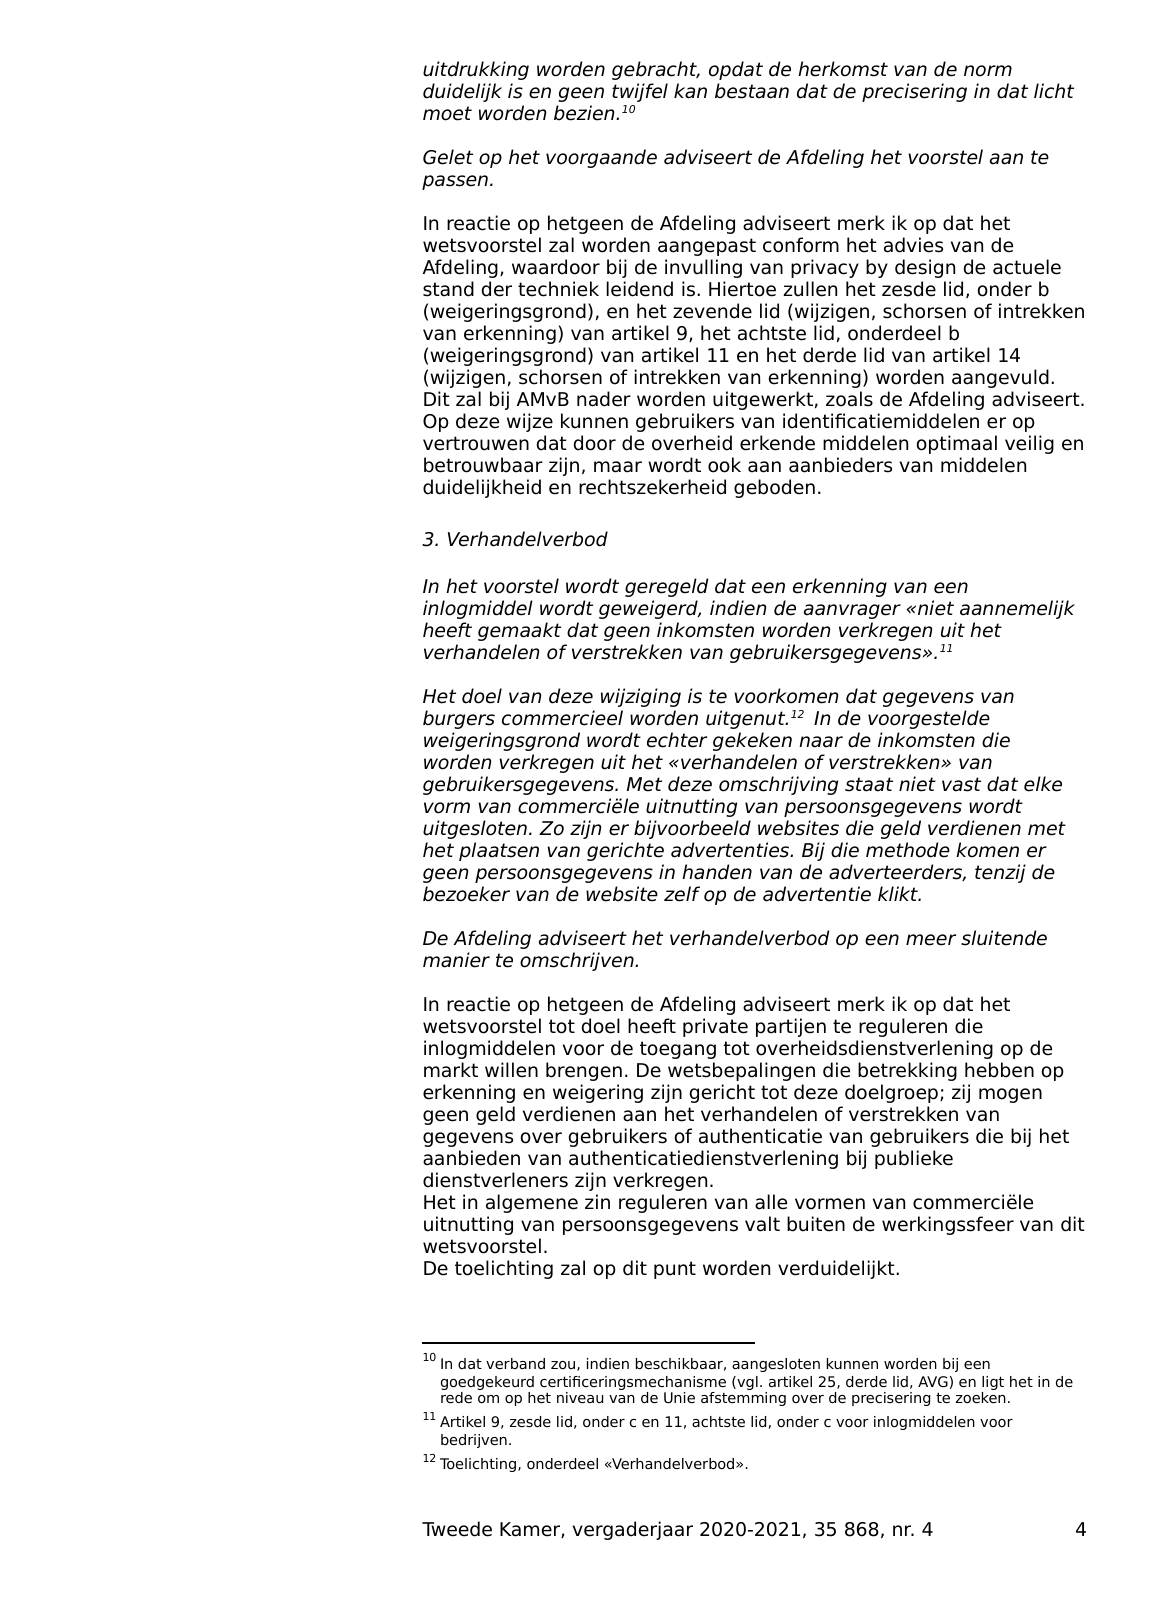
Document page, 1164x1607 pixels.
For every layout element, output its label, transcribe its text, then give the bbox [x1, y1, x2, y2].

text De toelichting zal op dit punt worden verduidelijkt. [422, 1258, 1087, 1280]
text Het doel van deze wijziging is te voorkomen dat gegevens van burgers commercieel worden uitgenut. In de voorgestelde weigeringsgrond wordt echter gekeken naar de inkomsten die worden verkregen uit het «verhandelen of verstrekken» van gebruikersgegevens. Met deze omschrijving staat niet vast dat elke vorm van commerciële uitnutting van persoonsgegevens wordt uitgesloten. Zo zijn er bijvoorbeeld websites die geld verdienen met het plaatsen van gerichte advertenties. Bij die methode komen er geen persoonsgegevens in handen van de adverteerders, tenzij de bezoeker van de website zelf op de advertentie klikt. [422, 686, 1087, 906]
text Artikel 9, zesde lid, onder c en 11, achtste lid, onder c voor inlogmiddelen voor bedrijven. [422, 1410, 1087, 1449]
text In reactie op hetgeen de Afdeling adviseert merk ik op dat het wetsvoorstel tot doel heeft private partijen te reguleren die inlogmiddelen voor de toegang tot overheidsdienstverlening op de markt willen brengen. De wetsbepalingen die betrekking hebben op erkenning en weigering zijn gericht tot deze doelgroep; zij mogen geen geld verdienen aan het verhandelen of verstrekken van gegevens over gebruikers of authenticatie van gebruikers die bij het aanbieden van authenticatiedienstverlening bij publieke dienstverleners zijn verkregen. [422, 994, 1087, 1192]
text In dat verband zou, indien beschikbaar, aangesloten kunnen worden bij een goedgekeurd certificeringsmechanisme (vgl. artikel 25, derde lid, AVG) en ligt het in de rede om op het niveau van de Unie afstemming over de precisering te zoeken. [422, 1352, 1087, 1407]
text De Afdeling adviseert het verhandelverbod op een meer sluitende manier te omschrijven. [422, 928, 1087, 972]
subtitle 3. Verhandelverbod [422, 529, 1087, 551]
text Toelichting, onderdeel «Verhandelverbod». [422, 1452, 1087, 1474]
text uitdrukking worden gebracht, opdat de herkomst van de norm duidelijk is en geen twijfel kan bestaan dat de precisering in dat licht moet worden bezien. [422, 59, 1087, 125]
text In het voorstel wordt geregeld dat een erkenning van een inlogmiddel wordt geweigerd, indien de aanvrager «niet aannemelijk heeft gemaakt dat geen inkomsten worden verkregen uit het verhandelen of verstrekken van gebruikersgegevens». [422, 576, 1087, 664]
text Gelet op het voorgaande adviseert de Afdeling het voorstel aan te passen. [422, 147, 1087, 191]
text In reactie op hetgeen de Afdeling adviseert merk ik op dat het wetsvoorstel zal worden aangepast conform het advies van de Afdeling, waardoor bij de invulling van privacy by design de actuele stand der techniek leidend is. Hiertoe zullen het zesde lid, onder b (weigeringsgrond), en het zevende lid (wijzigen, schorsen of intrekken van erkenning) van artikel 9, het achtste lid, onderdeel b (weigeringsgrond) van artikel 11 en het derde lid van artikel 14 (wijzigen, schorsen of intrekken van erkenning) worden aangevuld. Dit zal bij AMvB nader worden uitgewerkt, zoals de Afdeling adviseert. Op deze wijze kunnen gebruikers van identificatiemiddelen er op vertrouwen dat door de overheid erkende middelen optimaal veilig en betrouwbaar zijn, maar wordt ook aan aanbieders van middelen duidelijkheid en rechtszekerheid geboden. [422, 213, 1087, 499]
text Het in algemene zin reguleren van alle vormen van commerciële uitnutting van persoonsgegevens valt buiten de werkingssfeer van dit wetsvoorstel. [422, 1192, 1087, 1258]
